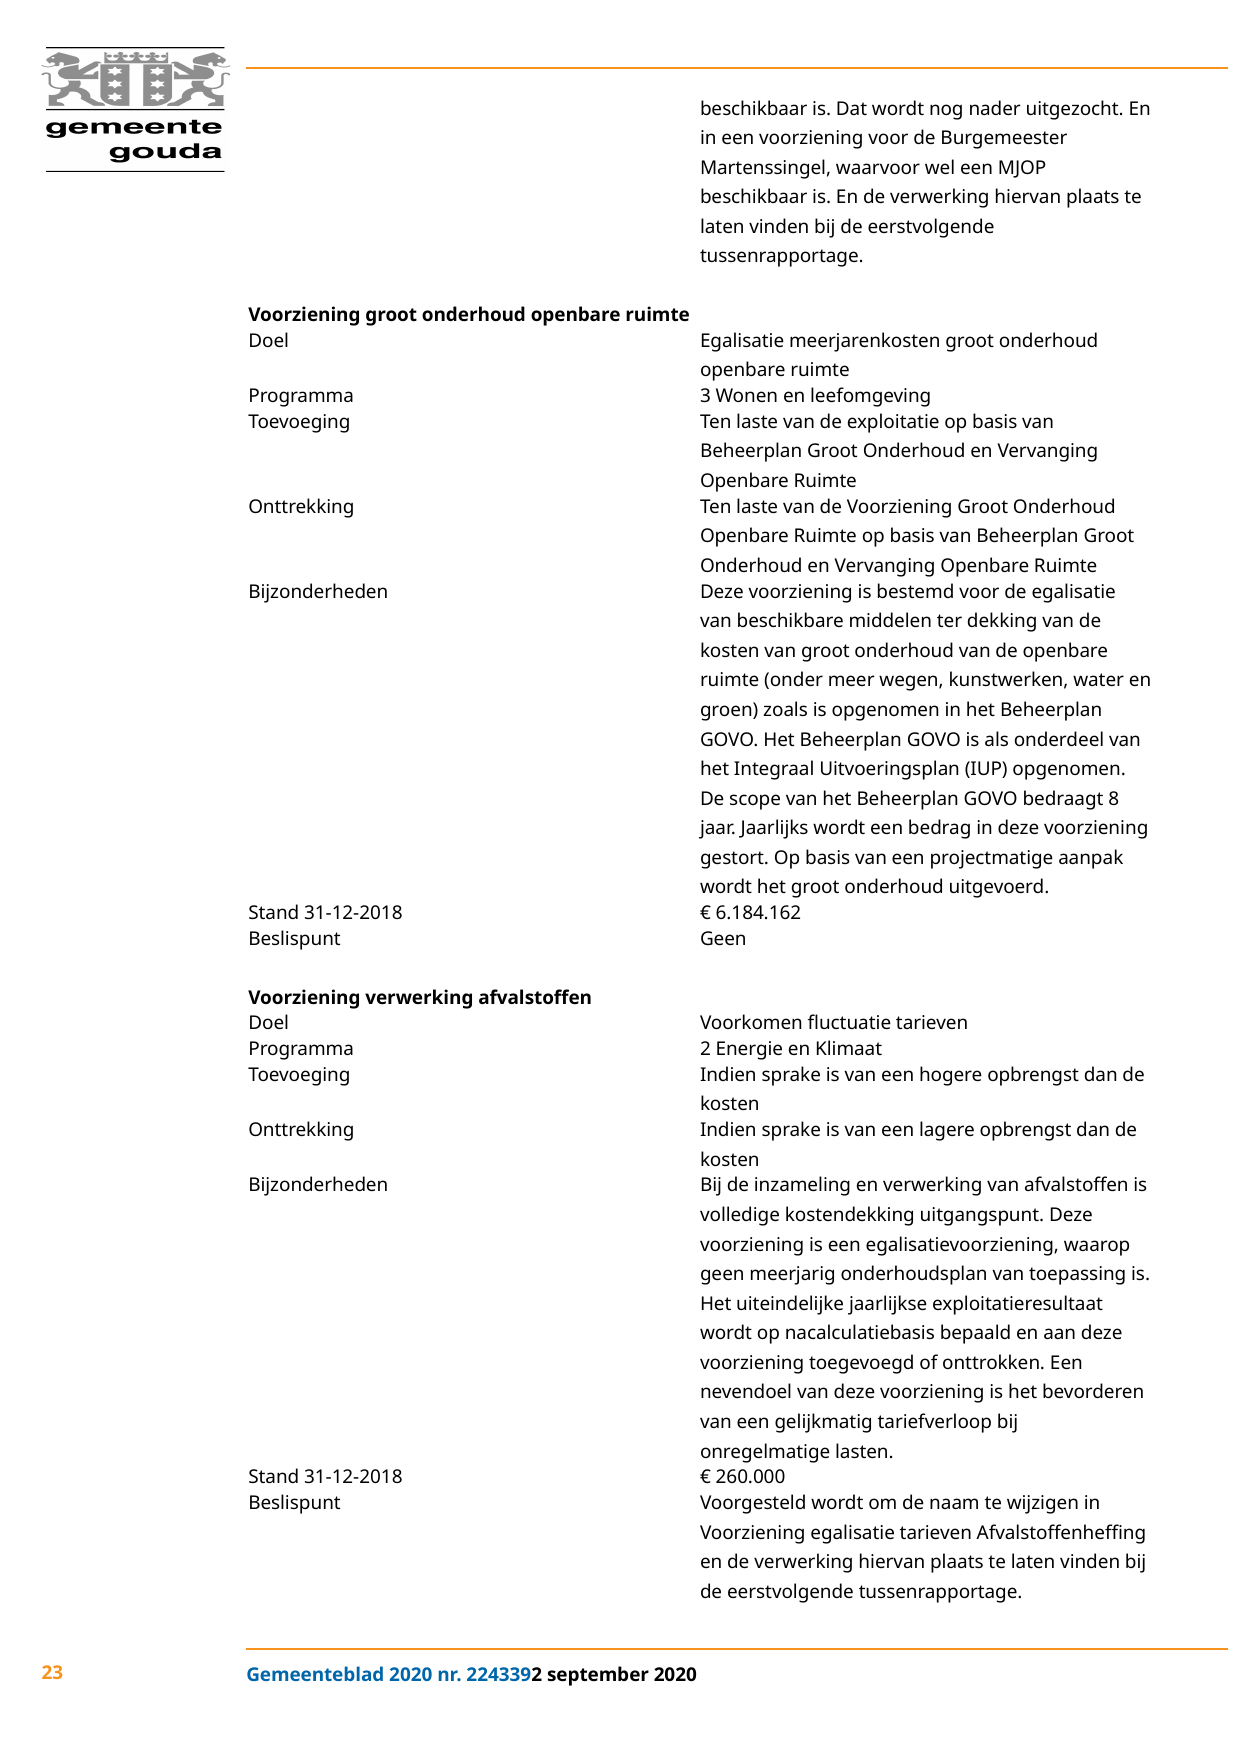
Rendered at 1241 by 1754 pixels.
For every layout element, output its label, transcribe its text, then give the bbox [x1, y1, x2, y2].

table_cell Indien sprake is van een lagere opbrengst dan de kosten [700, 1116, 1152, 1172]
table_cell Bij de inzameling en verwerking van afvalstoffen is volledige kostendekking uitgangspunt. Deze voorziening is een egalisatievoorziening, waarop geen meerjarig onderhoudsplan van toepassing is. Het uiteindelijke jaarlijkse exploitatieresultaat wordt op nacalculatiebasis bepaald en aan deze voorziening toegevoegd of onttrokken. Een nevendoel van deze voorziening is het bevorderen van een gelijkmatig tariefverloop bij onregelmatige lasten. [700, 1172, 1152, 1464]
table_cell 2 Energie en Klimaat [700, 1035, 1152, 1061]
table_cell Indien sprake is van een hogere opbrengst dan de kosten [700, 1061, 1152, 1116]
table_cell Voorkomen fluctuatie tarieven [700, 1010, 1152, 1035]
table_cell Programma [248, 383, 700, 408]
table_cell 3 Wonen en leefomgeving [700, 383, 1152, 408]
table_cell Voorgesteld wordt om de naam te wijzigen in Voorziening egalisatie tarieven Afvalstoffenheffing en de verwerking hiervan plaats te laten vinden bij de eerstvolgende tussenrapportage. [700, 1489, 1152, 1604]
table_cell Bijzonderheden [248, 1172, 700, 1464]
table_cell [248, 95, 700, 268]
table_cell Beslispunt [248, 1489, 700, 1604]
table_cell beschikbaar is. Dat wordt nog nader uitgezocht. En in een voorziening voor de Burgemeester Martenssingel, waarvoor wel een MJOP beschikbaar is. En de verwerking hiervan plaats te laten vinden bij de eerstvolgende tussenrapportage. [700, 95, 1152, 268]
table_cell Doel [248, 1010, 700, 1035]
table_cell Ten laste van de Voorziening Groot Onderhoud Openbare Ruimte op basis van Beheerplan Groot Onderhoud en Vervanging Openbare Ruimte [700, 493, 1152, 578]
table_cell Programma [248, 1035, 700, 1061]
table_cell Doel [248, 327, 700, 382]
table_cell Egalisatie meerjarenkosten groot onderhoud openbare ruimte [700, 327, 1152, 382]
table_cell Onttrekking [248, 1116, 700, 1172]
table_cell Toevoeging [248, 408, 700, 493]
table_cell Stand 31-12-2018 [248, 1464, 700, 1489]
table_cell € 6.184.162 [700, 900, 1152, 925]
table_cell Stand 31-12-2018 [248, 900, 700, 925]
picture [41, 47, 231, 172]
table_cell Geen [700, 925, 1152, 951]
table_header Voorziening groot onderhoud openbare ruimte [248, 301, 1152, 327]
table_cell Deze voorziening is bestemd voor de egalisatie van beschikbare middelen ter dekking van de kosten van groot onderhoud van de openbare ruimte (onder meer wegen, kunstwerken, water en groen) zoals is opgenomen in het Beheerplan GOVO. Het Beheerplan GOVO is als onderdeel van het Integraal Uitvoeringsplan (IUP) opgenomen. De scope van het Beheerplan GOVO bedraagt 8 jaar. Jaarlijks wordt een bedrag in deze voorziening gestort. Op basis van een projectmatige aanpak wordt het groot onderhoud uitgevoerd. [700, 578, 1152, 899]
table_cell Toevoeging [248, 1061, 700, 1116]
table_cell Ten laste van de exploitatie op basis van Beheerplan Groot Onderhoud en Vervanging Openbare Ruimte [700, 408, 1152, 493]
table_cell Beslispunt [248, 925, 700, 951]
table_cell Onttrekking [248, 493, 700, 578]
table_header Voorziening verwerking afvalstoffen [248, 984, 1152, 1009]
table_cell € 260.000 [700, 1464, 1152, 1489]
table_cell Bijzonderheden [248, 578, 700, 899]
